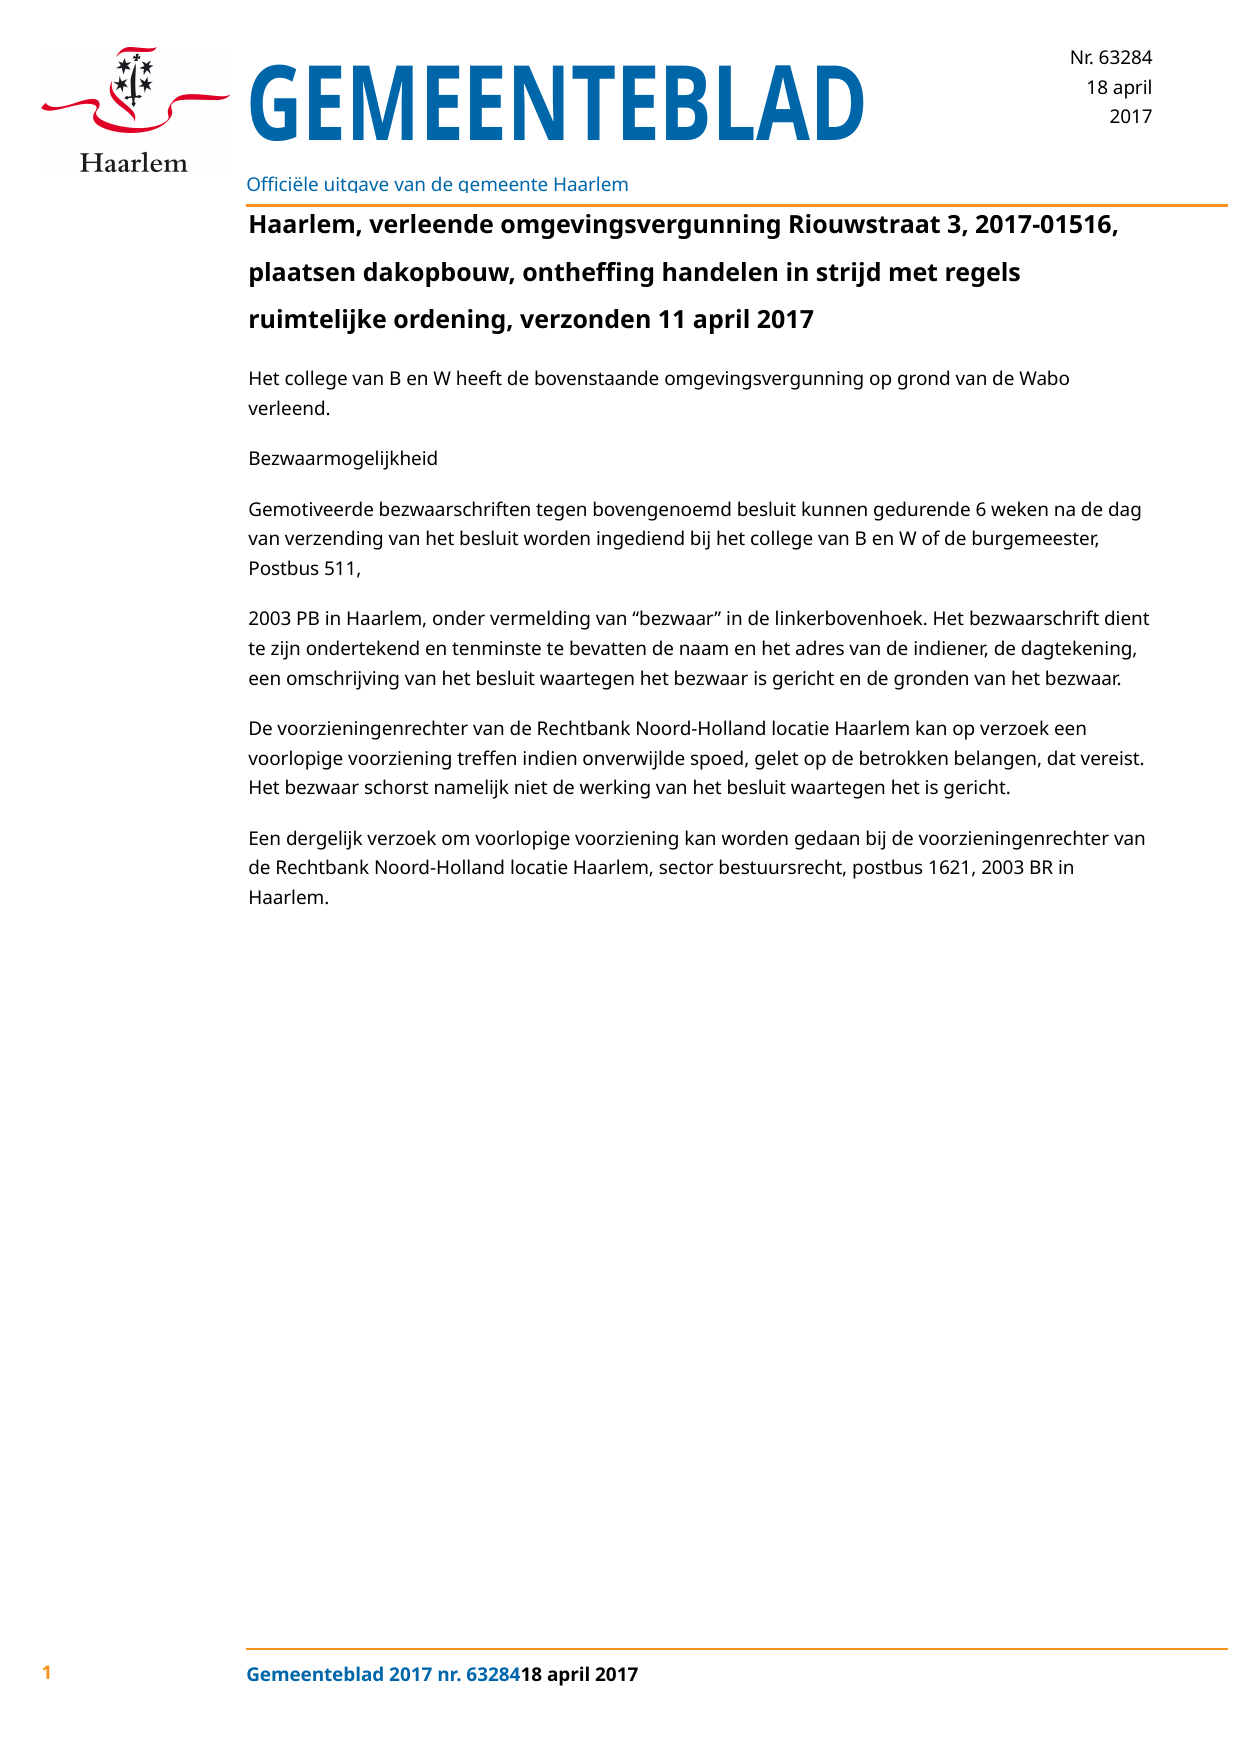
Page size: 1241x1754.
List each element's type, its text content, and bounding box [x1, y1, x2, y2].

text Bezwaarmogelijkheid [248, 446, 1152, 471]
text Gemotiveerde bezwaarschriften tegen bovengenoemd besluit kunnen gedurende 6 weken na de dag van verzending van het besluit worden ingediend bij het college van B en W of de burgemeester, Postbus 511, [248, 496, 1152, 581]
picture [41, 47, 231, 172]
text Haarlem, verleende omgevingsvergunning Riouwstraat 3, 2017-01516, plaatsen dakopbouw, ontheffing handelen in strijd met regels ruimtelijke ordening, verzonden 11 april 2017 [248, 207, 1152, 336]
text Het college van B en W heeft de bovenstaande omgevingsvergunning op grond van de Wabo verleend. [248, 366, 1152, 421]
text 2003 PB in Haarlem, onder vermelding van “bezwaar” in de linkerbovenhoek. Het bezwaarschrift dient te zijn ondertekend en tenminste te bevatten de naam en het adres van de indiener, de dagtekening, een omschrijving van het besluit waartegen het bezwaar is gericht en de gronden van het bezwaar. [248, 606, 1152, 690]
text De voorzieningenrechter van de Rechtbank Noord-Holland locatie Haarlem kan op verzoek een voorlopige voorziening treffen indien onverwijlde spoed, gelet op de betrokken belangen, dat vereist. Het bezwaar schorst namelijk niet de werking van het besluit waartegen het is gericht. [248, 715, 1152, 800]
text Een dergelijk verzoek om voorlopige voorziening kan worden gedaan bij de voorzieningenrechter van de Rechtbank Noord-Holland locatie Haarlem, sector bestuursrecht, postbus 1621, 2003 BR in Haarlem. [248, 825, 1152, 909]
